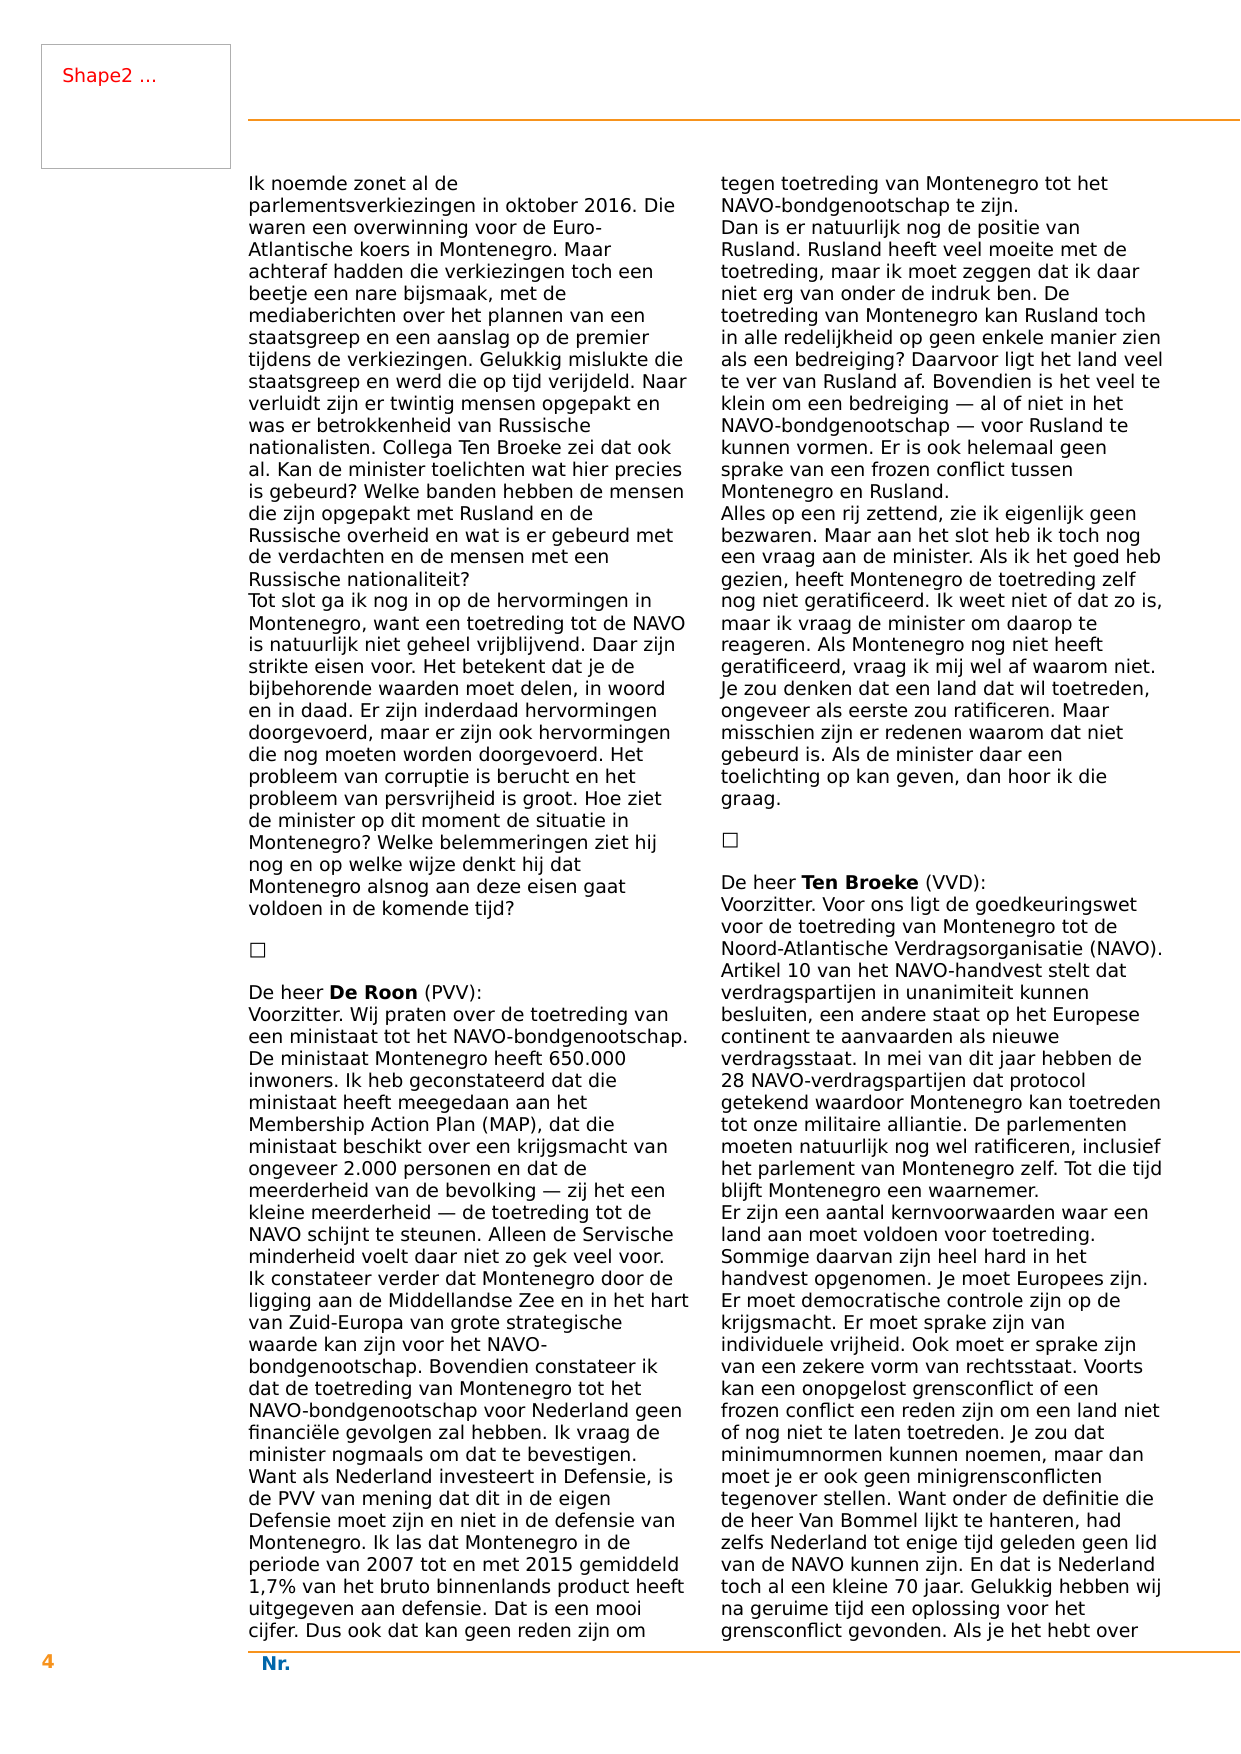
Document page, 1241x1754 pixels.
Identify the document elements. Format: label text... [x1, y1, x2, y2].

text Tot slot ga ik nog in op de hervormingen in Montenegro, want een toetreding tot de NAVO is natuurlijk niet geheel vrijblijvend. Daar zijn strikte eisen voor. Het betekent dat je de bijbehorende waarden moet delen, in woord en in daad. Er zijn inderdaad hervormingen doorgevoerd, maar er zijn ook hervormingen die nog moeten worden doorgevoerd. Het probleem van corruptie is berucht en het probleem van persvrijheid is groot. Hoe ziet de minister op dit moment de situatie in Montenegro? Welke belemmeringen ziet hij nog en op welke wijze denkt hij dat Montenegro alsnog aan deze eisen gaat voldoen in de komende tijd? [248, 590, 691, 920]
text ⬜ [721, 830, 1163, 852]
text Alles op een rij zettend, zie ik eigenlijk geen bezwaren. Maar aan het slot heb ik toch nog een vraag aan de minister. Als ik het goed heb gezien, heeft Montenegro de toetreding zelf nog niet geratificeerd. Ik weet niet of dat zo is, maar ik vraag de minister om daarop te reageren. Als Montenegro nog niet heeft geratificeerd, vraag ik mij wel af waarom niet. Je zou denken dat een land dat wil toetreden, ongeveer als eerste zou ratificeren. Maar misschien zijn er redenen waarom dat niet gebeurd is. Als de minister daar een toelichting op kan geven, dan hoor ik die graag. [721, 502, 1163, 810]
text De heer Ten Broeke (VVD): [721, 872, 1163, 894]
text tegen toetreding van Montenegro tot het NAVO-bondgenootschap te zijn. [721, 173, 1163, 217]
text ⬜ [248, 940, 691, 962]
text Er zijn een aantal kernvoorwaarden waar een land aan moet voldoen voor toetreding. Sommige daarvan zijn heel hard in het handvest opgenomen. Je moet Europees zijn. Er moet democratische controle zijn op de krijgsmacht. Er moet sprake zijn van individuele vrijheid. Ook moet er sprake zijn van een zekere vorm van rechtsstaat. Voorts kan een onopgelost grensconflict of een frozen conflict een reden zijn om een land niet of nog niet te laten toetreden. Je zou dat minimumnormen kunnen noemen, maar dan moet je er ook geen minigrensconflicten tegenover stellen. Want onder de definitie die de heer Van Bommel lijkt te hanteren, had zelfs Nederland tot enige tijd geleden geen lid van de NAVO kunnen zijn. En dat is Nederland toch al een kleine 70 jaar. Gelukkig hebben wij na geruime tijd een oplossing voor het grensconflict gevonden. Als je het hebt over [721, 1202, 1163, 1641]
text Dan is er natuurlijk nog de positie van Rusland. Rusland heeft veel moeite met de toetreding, maar ik moet zeggen dat ik daar niet erg van onder de indruk ben. De toetreding van Montenegro kan Rusland toch in alle redelijkheid op geen enkele manier zien als een bedreiging? Daarvoor ligt het land veel te ver van Rusland af. Bovendien is het veel te klein om een bedreiging — al of niet in het NAVO-bondgenootschap — voor Rusland te kunnen vormen. Er is ook helemaal geen sprake van een frozen conflict tussen Montenegro en Rusland. [721, 217, 1163, 502]
text De heer De Roon (PVV): [248, 982, 691, 1004]
text Voorzitter. Wij praten over de toetreding van een ministaat tot het NAVO-bondgenootschap. De ministaat Montenegro heeft 650.000 inwoners. Ik heb geconstateerd dat die ministaat heeft meegedaan aan het Membership Action Plan (MAP), dat die ministaat beschikt over een krijgsmacht van ongeveer 2.000 personen en dat de meerderheid van de bevolking — zij het een kleine meerderheid — de toetreding tot de NAVO schijnt te steunen. Alleen de Servische minderheid voelt daar niet zo gek veel voor. [248, 1004, 691, 1268]
text Ik constateer verder dat Montenegro door de ligging aan de Middellandse Zee en in het hart van Zuid-Europa van grote strategische waarde kan zijn voor het NAVO-bondgenootschap. Bovendien constateer ik dat de toetreding van Montenegro tot het NAVO-bondgenootschap voor Nederland geen financiële gevolgen zal hebben. Ik vraag de minister nogmaals om dat te bevestigen. Want als Nederland investeert in Defensie, is de PVV van mening dat dit in de eigen Defensie moet zijn en niet in de defensie van Montenegro. Ik las dat Montenegro in de periode van 2007 tot en met 2015 gemiddeld 1,7% van het bruto binnenlands product heeft uitgegeven aan defensie. Dat is een mooi cijfer. Dus ook dat kan geen reden zijn om [248, 1268, 691, 1641]
text Voorzitter. Voor ons ligt de goedkeuringswet voor de toetreding van Montenegro tot de Noord-Atlantische Verdragsorganisatie (NAVO). Artikel 10 van het NAVO-handvest stelt dat verdragspartijen in unanimiteit kunnen besluiten, een andere staat op het Europese continent te aanvaarden als nieuwe verdragsstaat. In mei van dit jaar hebben de 28 NAVO-verdragspartijen dat protocol getekend waardoor Montenegro kan toetreden tot onze militaire alliantie. De parlementen moeten natuurlijk nog wel ratificeren, inclusief het parlement van Montenegro zelf. Tot die tijd blijft Montenegro een waarnemer. [721, 894, 1163, 1202]
text Ik noemde zonet al de parlementsverkiezingen in oktober 2016. Die waren een overwinning voor de Euro-Atlantische koers in Montenegro. Maar achteraf hadden die verkiezingen toch een beetje een nare bijsmaak, met de mediaberichten over het plannen van een staatsgreep en een aanslag op de premier tijdens de verkiezingen. Gelukkig mislukte die staatsgreep en werd die op tijd verijdeld. Naar verluidt zijn er twintig mensen opgepakt en was er betrokkenheid van Russische nationalisten. Collega Ten Broeke zei dat ook al. Kan de minister toelichten wat hier precies is gebeurd? Welke banden hebben de mensen die zijn opgepakt met Rusland en de Russische overheid en wat is er gebeurd met de verdachten en de mensen met een Russische nationaliteit? [248, 173, 691, 590]
